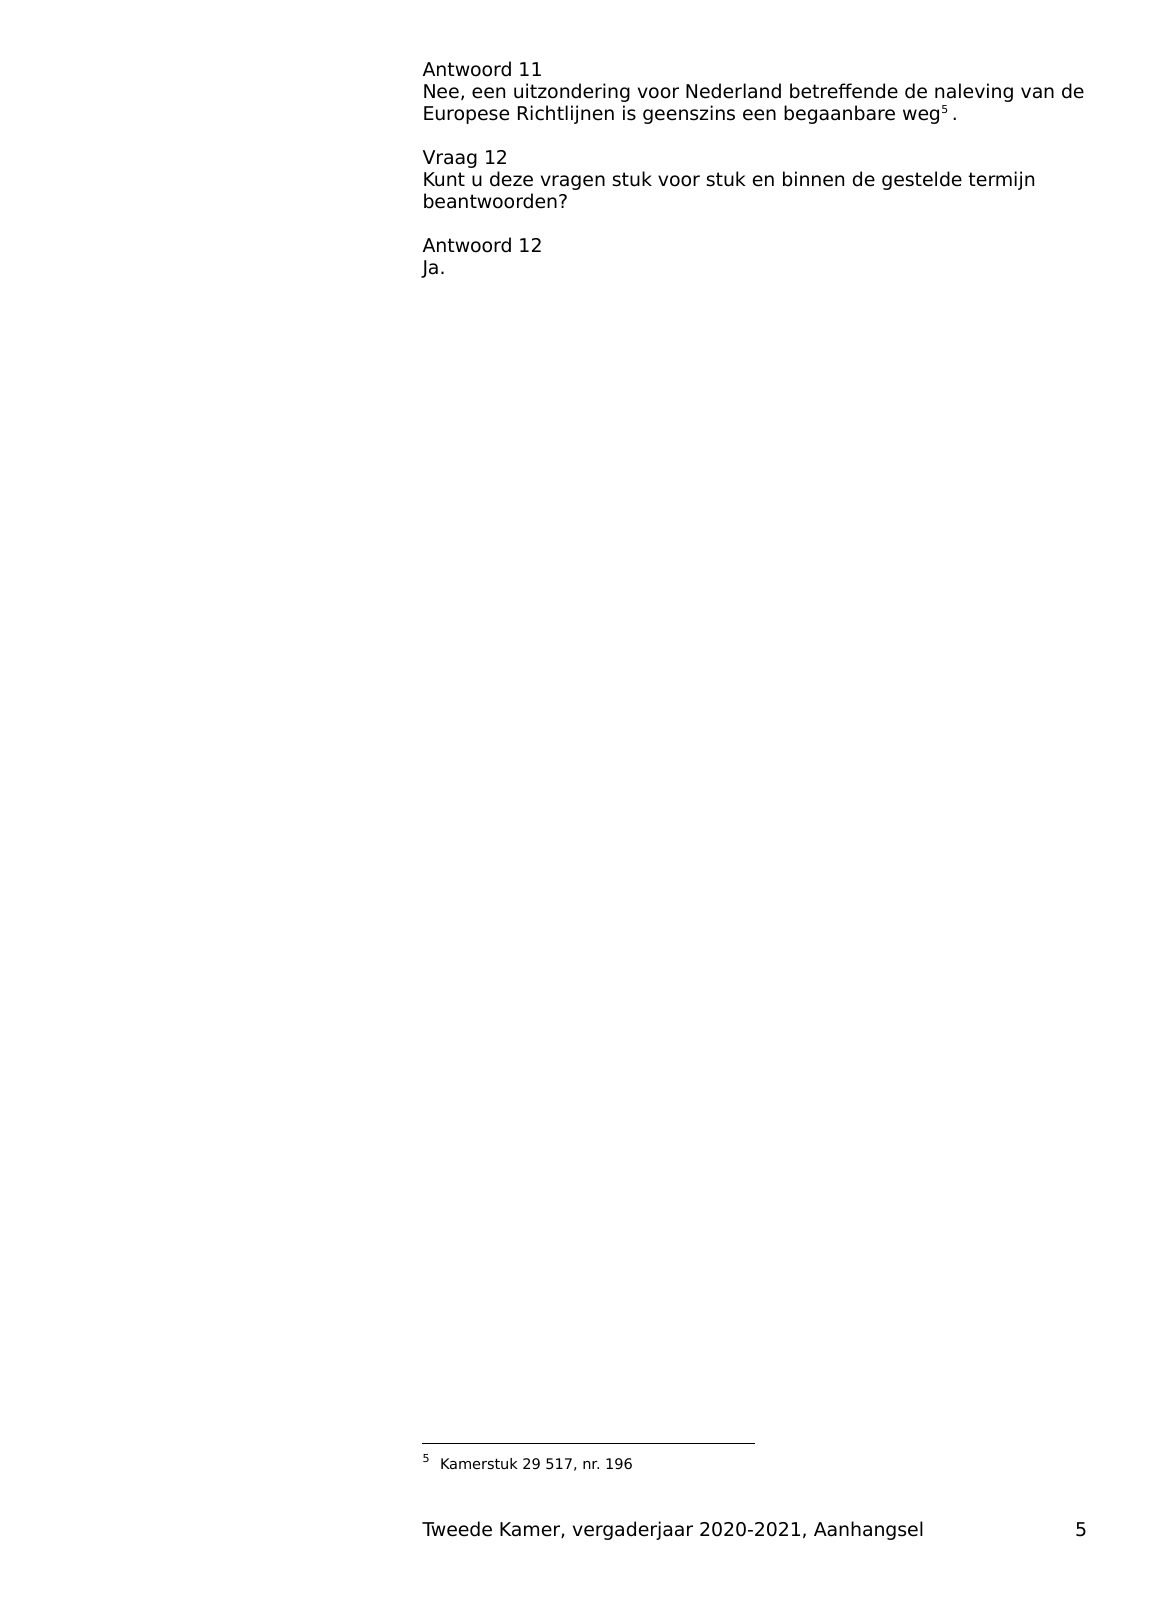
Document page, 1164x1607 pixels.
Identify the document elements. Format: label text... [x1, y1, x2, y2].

text Antwoord 12 [422, 235, 1087, 257]
text Kamerstuk 29 517, nr. 196 [422, 1452, 1087, 1474]
text Kunt u deze vragen stuk voor stuk en binnen de gestelde termijn beantwoorden? [422, 169, 1087, 213]
text Vraag 12 [422, 147, 1087, 169]
text Antwoord 11 [422, 59, 1087, 81]
text Nee, een uitzondering voor Nederland betreffende de naleving van de Europese Richtlijnen is geenszins een begaanbare weg. [422, 81, 1087, 125]
text Ja. [422, 257, 1087, 279]
